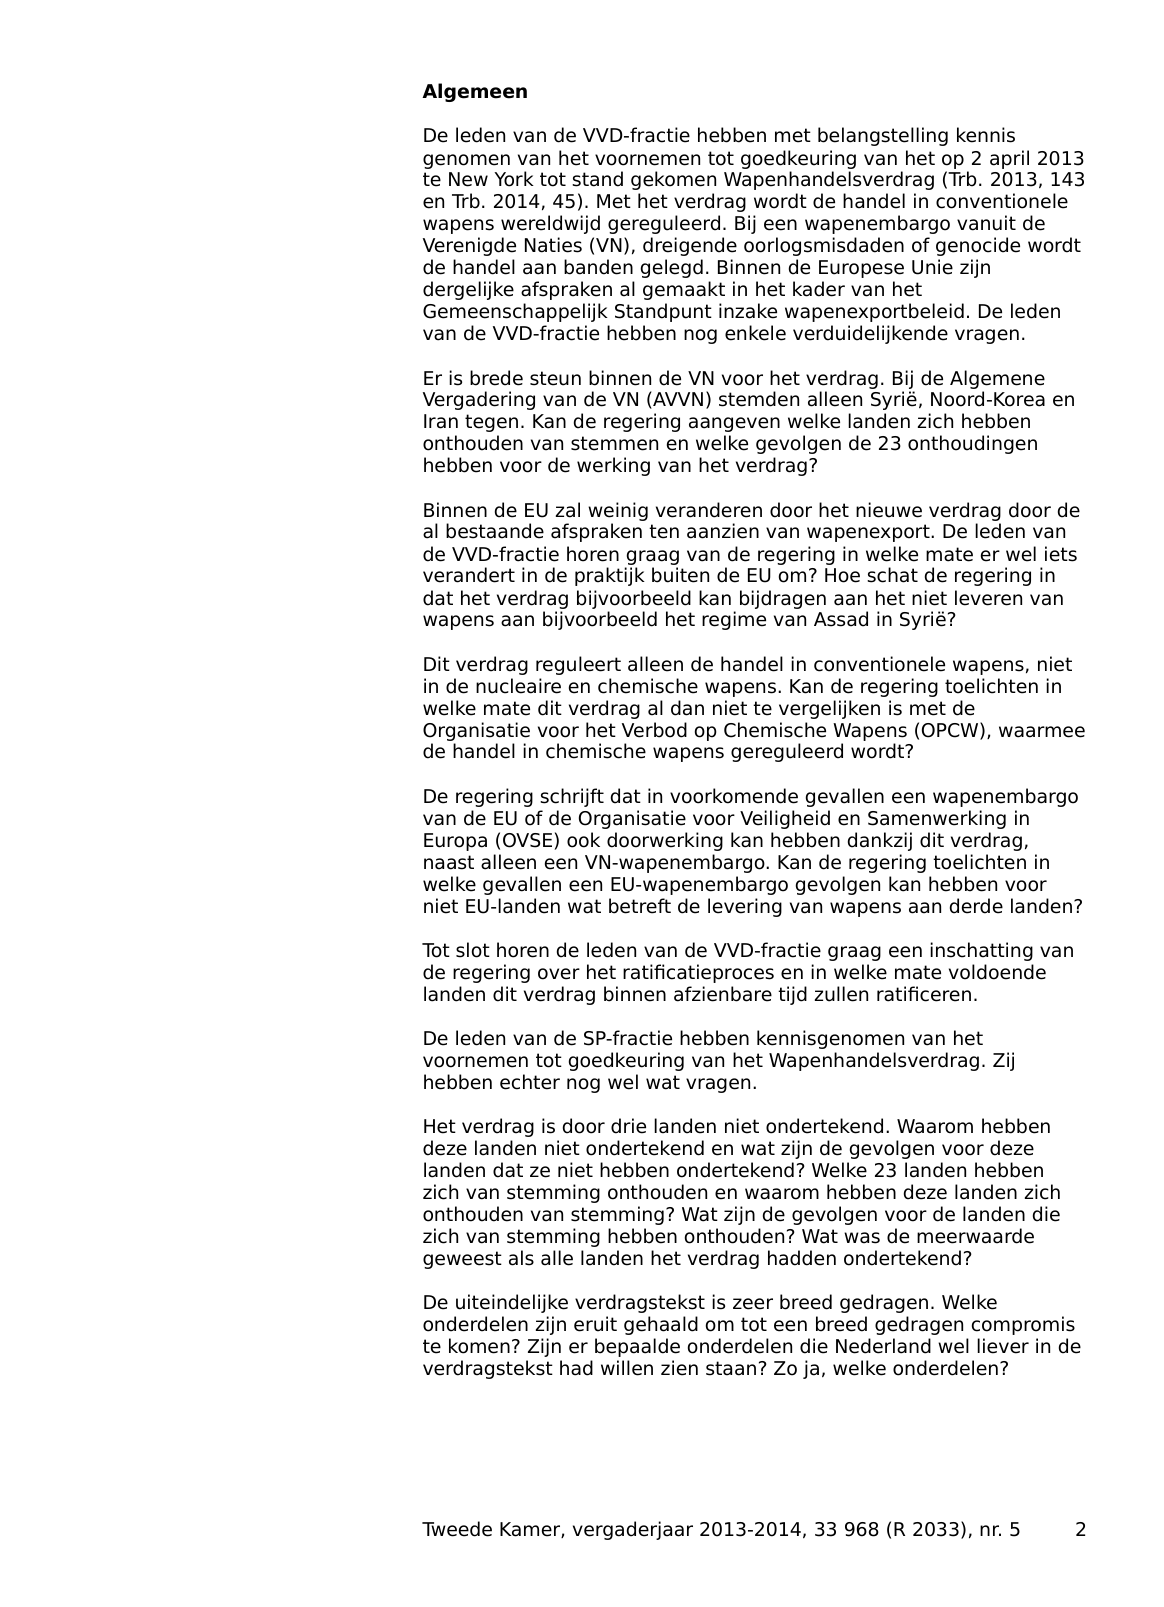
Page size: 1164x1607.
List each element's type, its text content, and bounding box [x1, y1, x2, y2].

text De uiteindelijke verdragstekst is zeer breed gedragen. Welke onderdelen zijn eruit gehaald om tot een breed gedragen compromis te komen? Zijn er bepaalde onderdelen die Nederland wel liever in de verdragstekst had willen zien staan? Zo ja, welke onderdelen? [422, 1292, 1087, 1380]
text Dit verdrag reguleert alleen de handel in conventionele wapens, niet in de nucleaire en chemische wapens. Kan de regering toelichten in welke mate dit verdrag al dan niet te vergelijken is met de Organisatie voor het Verbod op Chemische Wapens (OPCW), waarmee de handel in chemische wapens gereguleerd wordt? [422, 653, 1087, 763]
text De regering schrijft dat in voorkomende gevallen een wapenembargo van de EU of de Organisatie voor Veiligheid en Samenwerking in Europa (OVSE) ook doorwerking kan hebben dankzij dit verdrag, naast alleen een VN-wapenembargo. Kan de regering toelichten in welke gevallen een EU-wapenembargo gevolgen kan hebben voor niet EU-landen wat betreft de levering van wapens aan derde landen? [422, 786, 1087, 917]
text Tot slot horen de leden van de VVD-fractie graag een inschatting van de regering over het ratificatieproces en in welke mate voldoende landen dit verdrag binnen afzienbare tijd zullen ratificeren. [422, 940, 1087, 1006]
text De leden van de VVD-fractie hebben met belangstelling kennis genomen van het voornemen tot goedkeuring van het op 2 april 2013 te New York tot stand gekomen Wapenhandelsverdrag (Trb. 2013, 143 en Trb. 2014, 45). Met het verdrag wordt de handel in conventionele wapens wereldwijd gereguleerd. Bij een wapenembargo vanuit de Verenigde Naties (VN), dreigende oorlogsmisdaden of genocide wordt de handel aan banden gelegd. Binnen de Europese Unie zijn dergelijke afspraken al gemaakt in het kader van het Gemeenschappelijk Standpunt inzake wapenexportbeleid. De leden van de VVD-fractie hebben nog enkele verduidelijkende vragen. [422, 125, 1087, 345]
subtitle Algemeen [422, 81, 1087, 103]
text Het verdrag is door drie landen niet ondertekend. Waarom hebben deze landen niet ondertekend en wat zijn de gevolgen voor deze landen dat ze niet hebben ondertekend? Welke 23 landen hebben zich van stemming onthouden en waarom hebben deze landen zich onthouden van stemming? Wat zijn de gevolgen voor de landen die zich van stemming hebben onthouden? Wat was de meerwaarde geweest als alle landen het verdrag hadden ondertekend? [422, 1116, 1087, 1270]
text Binnen de EU zal weinig veranderen door het nieuwe verdrag door de al bestaande afspraken ten aanzien van wapenexport. De leden van de VVD-fractie horen graag van de regering in welke mate er wel iets verandert in de praktijk buiten de EU om? Hoe schat de regering in dat het verdrag bijvoorbeeld kan bijdragen aan het niet leveren van wapens aan bijvoorbeeld het regime van Assad in Syrië? [422, 499, 1087, 631]
text De leden van de SP-fractie hebben kennisgenomen van het voornemen tot goedkeuring van het Wapenhandelsverdrag. Zij hebben echter nog wel wat vragen. [422, 1028, 1087, 1094]
text Er is brede steun binnen de VN voor het verdrag. Bij de Algemene Vergadering van de VN (AVVN) stemden alleen Syrië, Noord-Korea en Iran tegen. Kan de regering aangeven welke landen zich hebben onthouden van stemmen en welke gevolgen de 23 onthoudingen hebben voor de werking van het verdrag? [422, 367, 1087, 477]
